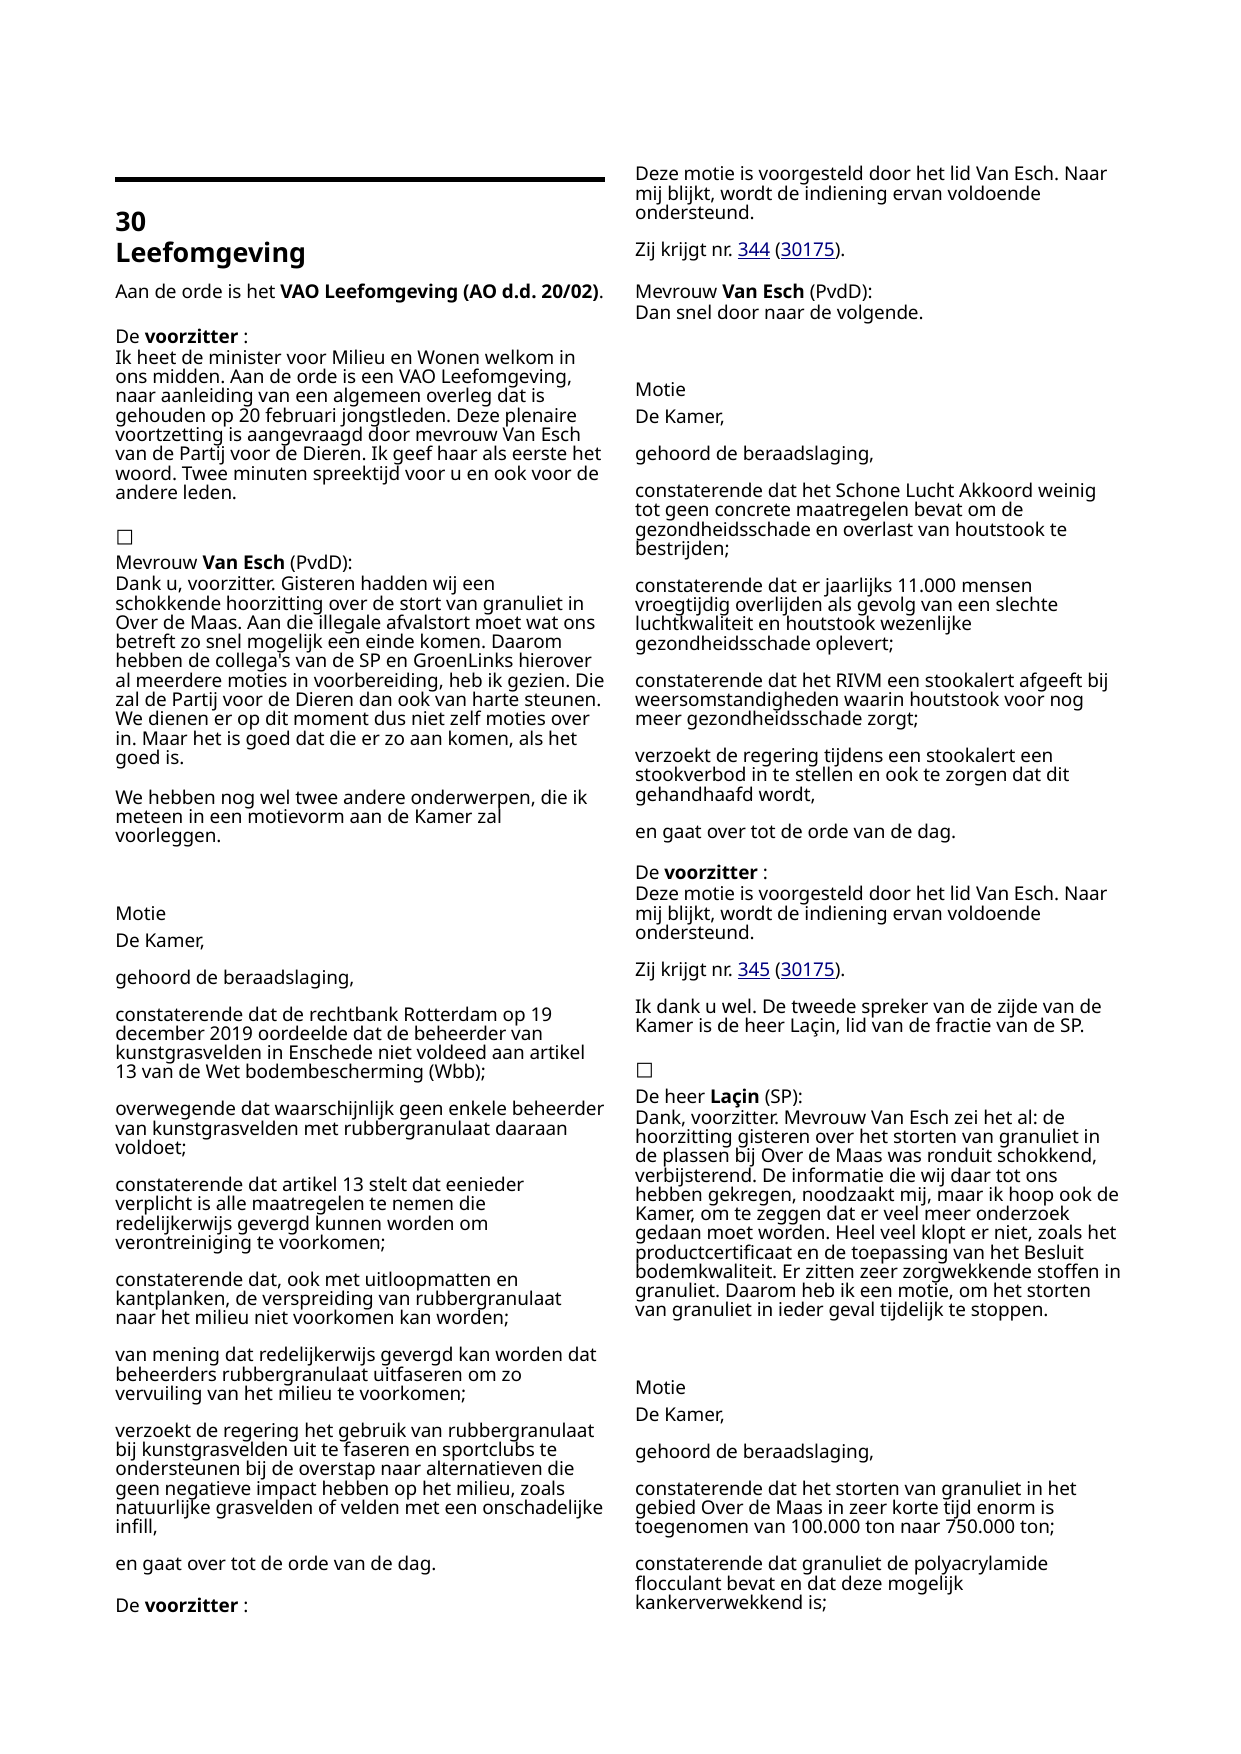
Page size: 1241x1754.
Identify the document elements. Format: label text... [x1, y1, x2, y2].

text Aan de orde is het VAO Leefomgeving (AO d.d. 20/02). [115, 283, 605, 302]
text constaterende dat het storten van granuliet in het gebied Over de Maas in zeer korte tijd enorm is toegenomen van 100.000 ton naar 750.000 ton; [635, 1480, 1125, 1538]
text Motie [115, 900, 605, 926]
text Ik heet de minister voor Milieu en Wonen welkom in ons midden. Aan de orde is een VAO Leefomgeving, naar aanleiding van een algemeen overleg dat is gehouden op 20 februari jongstleden. Deze plenaire voortzetting is aangevraagd door mevrouw Van Esch van de Partij voor de Dieren. Ik geef haar als eerste het woord. Twee minuten spreektijd voor u en ook voor de andere leden. [115, 349, 605, 503]
text Dan snel door naar de volgende. [635, 304, 1125, 323]
text Motie [635, 1374, 1125, 1400]
text van mening dat redelijkerwijs gevergd kan worden dat beheerders rubbergranulaat uitfaseren om zo vervuiling van het milieu te voorkomen; [115, 1346, 605, 1404]
text verzoekt de regering tijdens een stookalert een stookverbod in te stellen en ook te zorgen dat dit gehandhaafd wordt, [635, 747, 1125, 805]
text De heer Laçin (SP): [635, 1083, 1125, 1109]
text gehoord de beraadslaging, [115, 969, 605, 988]
text 30 [115, 203, 605, 239]
text Deze motie is voorgesteld door het lid Van Esch. Naar mij blijkt, wordt de indiening ervan voldoende ondersteund. [635, 165, 1125, 223]
text De Kamer, [115, 932, 605, 951]
text Deze motie is voorgesteld door het lid Van Esch. Naar mij blijkt, wordt de indiening ervan voldoende ondersteund. [635, 885, 1125, 943]
text De voorzitter : [635, 859, 1125, 885]
text verzoekt de regering het gebruik van rubbergranulaat bij kunstgrasvelden uit te faseren en sportclubs te ondersteunen bij de overstap naar alternatieven die geen negatieve impact hebben op het milieu, zoals natuurlijke grasvelden of velden met een onschadelijke infill, [115, 1422, 605, 1537]
text gehoord de beraadslaging, [635, 1443, 1125, 1462]
text gehoord de beraadslaging, [635, 445, 1125, 464]
text constaterende dat er jaarlijks 11.000 mensen vroegtijdig overlijden als gevolg van een slechte luchtkwaliteit en houtstook wezenlijke gezondheidsschade oplevert; [635, 577, 1125, 654]
text constaterende dat, ook met uitloopmatten en kantplanken, de verspreiding van rubbergranulaat naar het milieu niet voorkomen kan worden; [115, 1271, 605, 1328]
text De Kamer, [635, 1406, 1125, 1425]
text De voorzitter : [115, 323, 605, 349]
text Dank, voorzitter. Mevrouw Van Esch zei het al: de hoorzitting gisteren over het storten van granuliet in de plassen bij Over de Maas was ronduit schokkend, verbijsterend. De informatie die wij daar tot ons hebben gekregen, noodzaakt mij, maar ik hoop ook de Kamer, om te zeggen dat er veel meer onderzoek gedaan moet worden. Heel veel klopt er niet, zoals het productcertificaat en de toepassing van het Besluit bodemkwaliteit. Er zitten zeer zorgwekkende stoffen in granuliet. Daarom heb ik een motie, om het storten van granuliet in ieder geval tijdelijk te stoppen. [635, 1109, 1125, 1321]
text De voorzitter : [115, 1592, 605, 1618]
text Dank u, voorzitter. Gisteren hadden wij een schokkende hoorzitting over de stort van granuliet in Over de Maas. Aan die illegale afvalstort moet wat ons betreft zo snel mogelijk een einde komen. Daarom hebben de collega's van de SP en GroenLinks hierover al meerdere moties in voorbereiding, heb ik gezien. Die zal de Partij voor de Dieren dan ook van harte steunen. We dienen er op dit moment dus niet zelf moties over in. Maar het is goed dat die er zo aan komen, als het goed is. [115, 575, 605, 768]
text Leefomgeving [115, 239, 605, 283]
text en gaat over tot de orde van de dag. [115, 1555, 605, 1574]
text overwegende dat waarschijnlijk geen enkele beheerder van kunstgrasvelden met rubbergranulaat daaraan voldoet; [115, 1100, 605, 1158]
text Ik dank u wel. De tweede spreker van de zijde van de Kamer is de heer Laçin, lid van de fractie van de SP. [635, 998, 1125, 1036]
text Mevrouw Van Esch (PvdD): [635, 278, 1125, 304]
text Zij krijgt nr. 344 (30175). [635, 241, 1125, 260]
text Zij krijgt nr. 345 (30175). [635, 961, 1125, 980]
text ⬜ [115, 524, 605, 549]
text constaterende dat het RIVM een stookalert afgeeft bij weersomstandigheden waarin houtstook voor nog meer gezondheidsschade zorgt; [635, 672, 1125, 729]
text Mevrouw Van Esch (PvdD): [115, 549, 605, 575]
text Motie [635, 376, 1125, 402]
text De Kamer, [635, 408, 1125, 427]
text en gaat over tot de orde van de dag. [635, 823, 1125, 842]
text constaterende dat artikel 13 stelt dat eenieder verplicht is alle maatregelen te nemen die redelijkerwijs gevergd kunnen worden om verontreiniging te voorkomen; [115, 1176, 605, 1253]
text constaterende dat het Schone Lucht Akkoord weinig tot geen concrete maatregelen bevat om de gezondheidsschade en overlast van houtstook te bestrijden; [635, 482, 1125, 559]
text ⬜ [635, 1057, 1125, 1083]
text constaterende dat granuliet de polyacrylamide flocculant bevat en dat deze mogelijk kankerverwekkend is; [635, 1555, 1125, 1613]
text constaterende dat de rechtbank Rotterdam op 19 december 2019 oordeelde dat de beheerder van kunstgrasvelden in Enschede niet voldeed aan artikel 13 van de Wet bodembescherming (Wbb); [115, 1006, 605, 1083]
text We hebben nog wel twee andere onderwerpen, die ik meteen in een motievorm aan de Kamer zal voorleggen. [115, 789, 605, 847]
